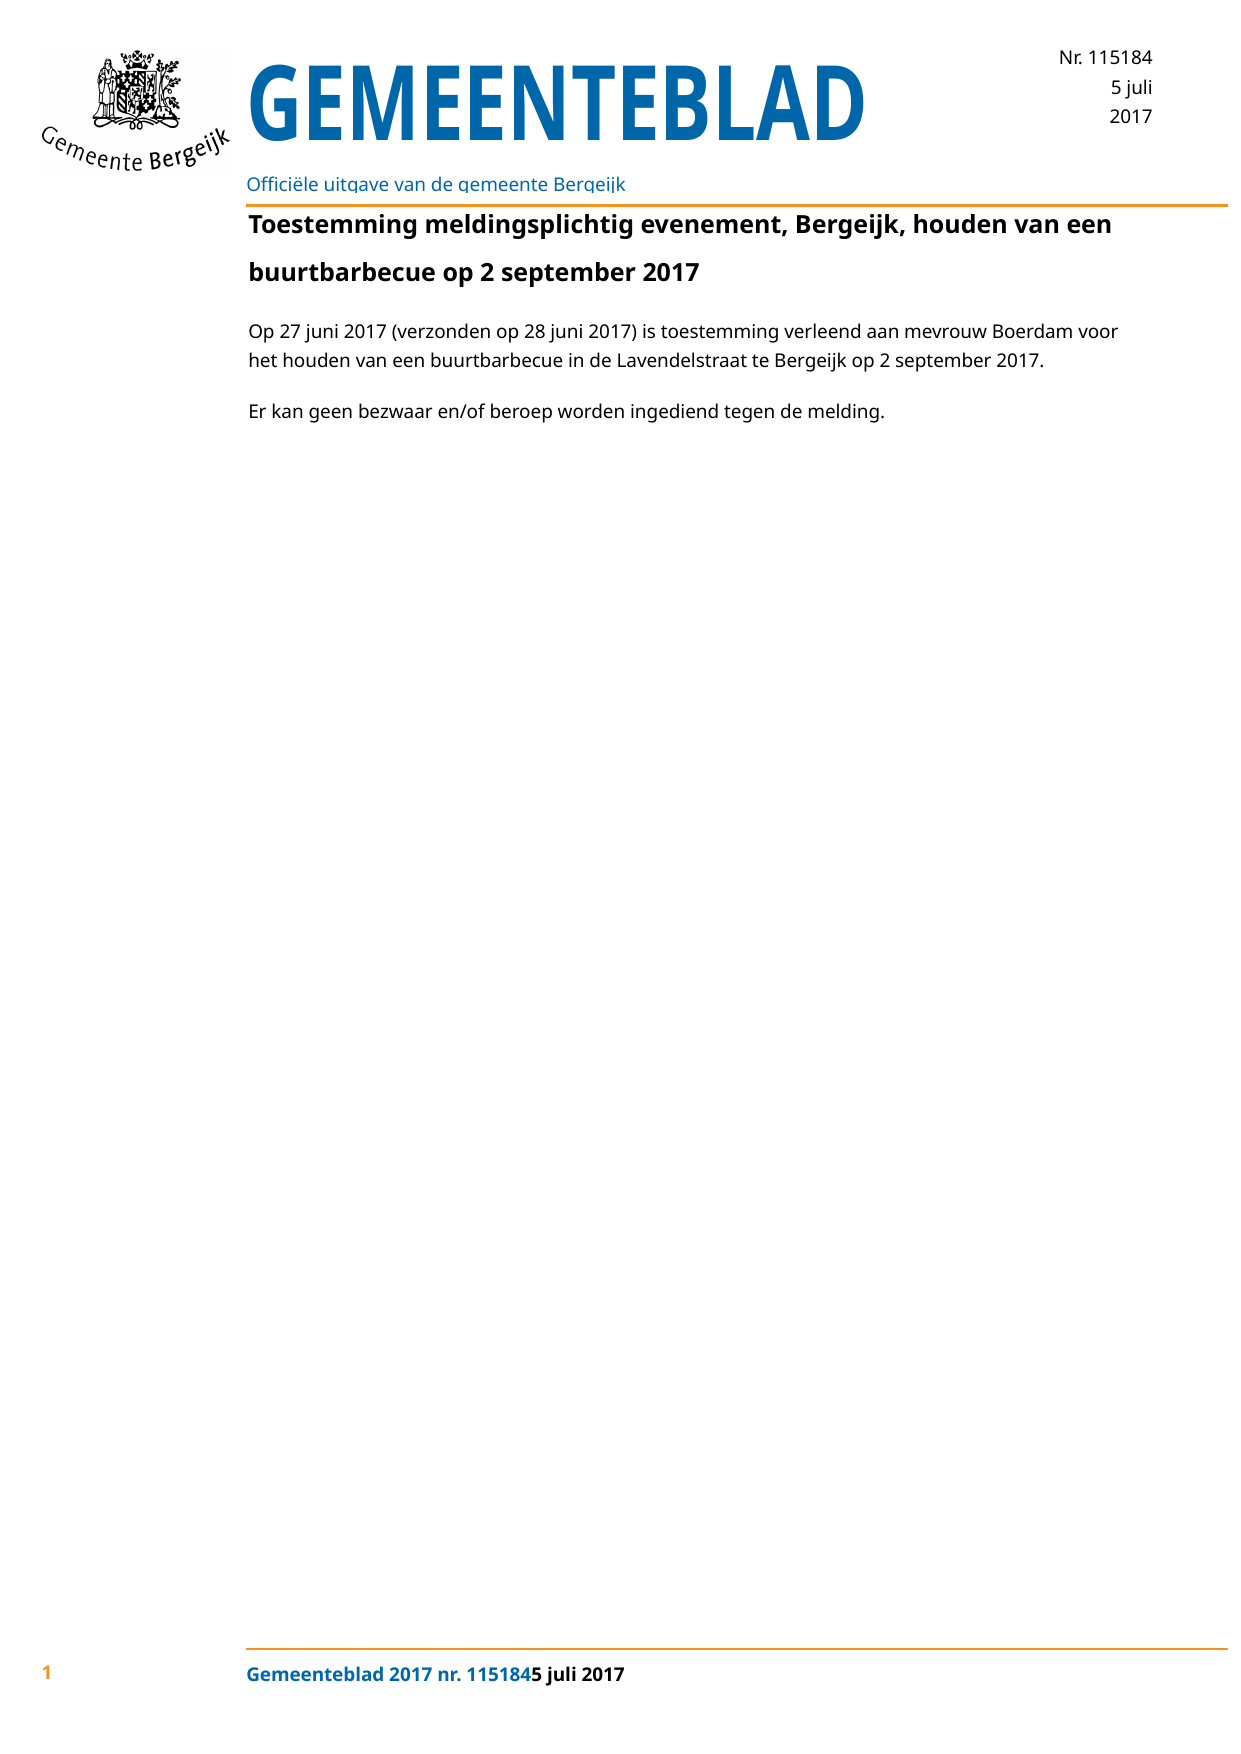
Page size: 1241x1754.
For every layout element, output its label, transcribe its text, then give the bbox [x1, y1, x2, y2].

picture [41, 47, 231, 172]
text Op 27 juni 2017 (verzonden op 28 juni 2017) is toestemming verleend aan mevrouw Boerdam voor het houden van een buurtbarbecue in de Lavendelstraat te Bergeijk op 2 september 2017. [248, 318, 1152, 373]
text Er kan geen bezwaar en/of beroep worden ingediend tegen de melding. [248, 398, 1152, 424]
text Toestemming meldingsplichtig evenement, Bergeijk, houden van een buurtbarbecue op 2 september 2017 [248, 207, 1152, 288]
